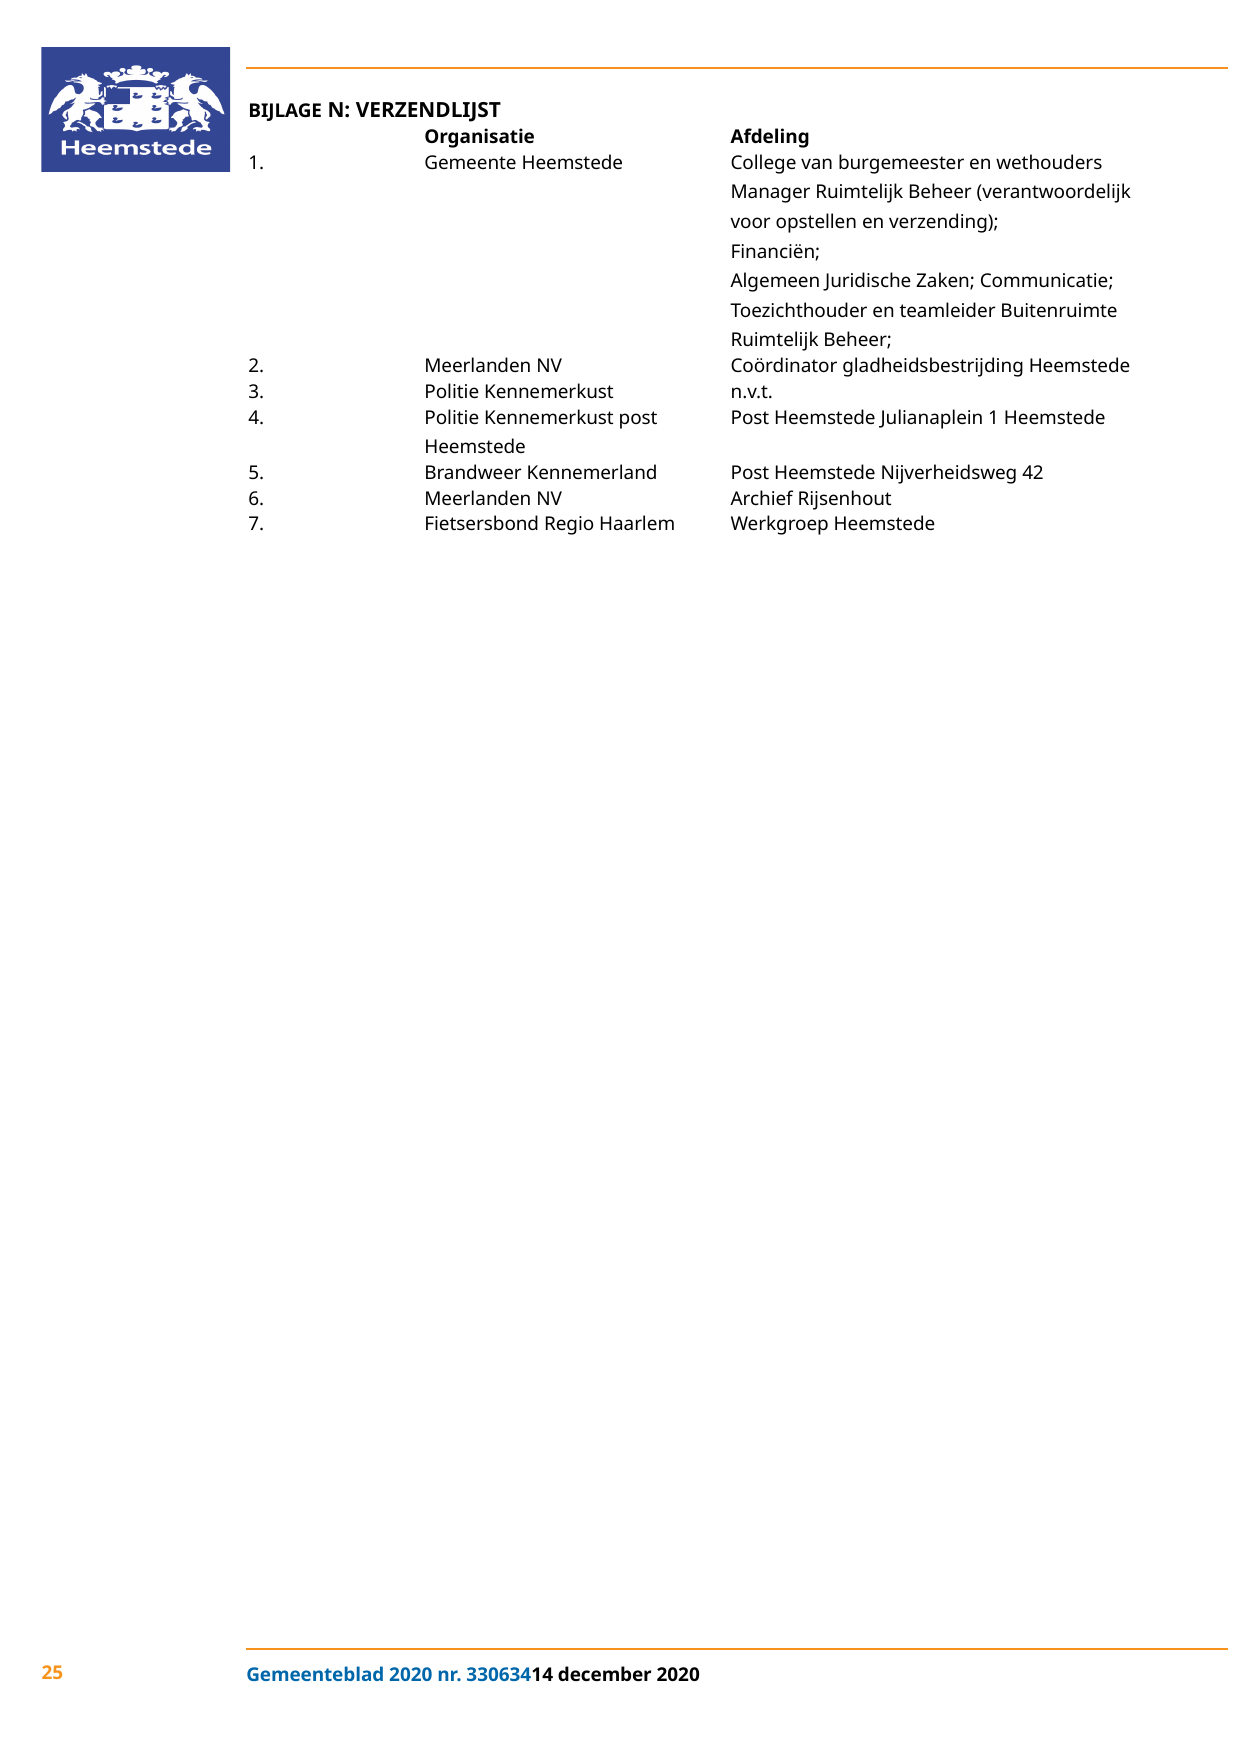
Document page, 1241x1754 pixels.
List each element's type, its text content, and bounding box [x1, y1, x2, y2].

table_cell 7. [248, 511, 424, 536]
text BIJLAGE N: VERZENDLIJST [248, 95, 1152, 123]
picture [41, 47, 231, 172]
table_cell Post Heemstede Nijverheidsweg 42 [730, 459, 1152, 485]
table_cell Politie Kennemerkust post Heemstede [424, 404, 730, 459]
table_cell Coördinator gladheidsbestrijding Heemstede [730, 353, 1152, 378]
table_cell Meerlanden NV [424, 353, 730, 378]
table_cell 1. [248, 149, 424, 352]
table_cell Gemeente Heemstede [424, 149, 730, 352]
table_cell Archief Rijsenhout [730, 485, 1152, 511]
table_cell 5. [248, 459, 424, 485]
table_cell Meerlanden NV [424, 485, 730, 511]
table_header [248, 124, 424, 149]
table_header Afdeling [730, 124, 1152, 149]
table_cell Post Heemstede Julianaplein 1 Heemstede [730, 404, 1152, 459]
table_cell 2. [248, 353, 424, 378]
table_cell Werkgroep Heemstede [730, 511, 1152, 536]
table_cell n.v.t. [730, 378, 1152, 404]
table_cell Fietsersbond Regio Haarlem [424, 511, 730, 536]
table_cell Politie Kennemerkust [424, 378, 730, 404]
table_header Organisatie [424, 124, 730, 149]
table_cell 4. [248, 404, 424, 459]
table_cell College van burgemeester en wethouders Manager Ruimtelijk Beheer (verantwoordelijk voor opstellen en verzending); Financiën; Algemeen Juridische Zaken; Communicatie; Toezichthouder en teamleider Buitenruimte Ruimtelijk Beheer; [730, 149, 1152, 352]
table_cell 6. [248, 485, 424, 511]
table_cell 3. [248, 378, 424, 404]
table_cell Brandweer Kennemerland [424, 459, 730, 485]
